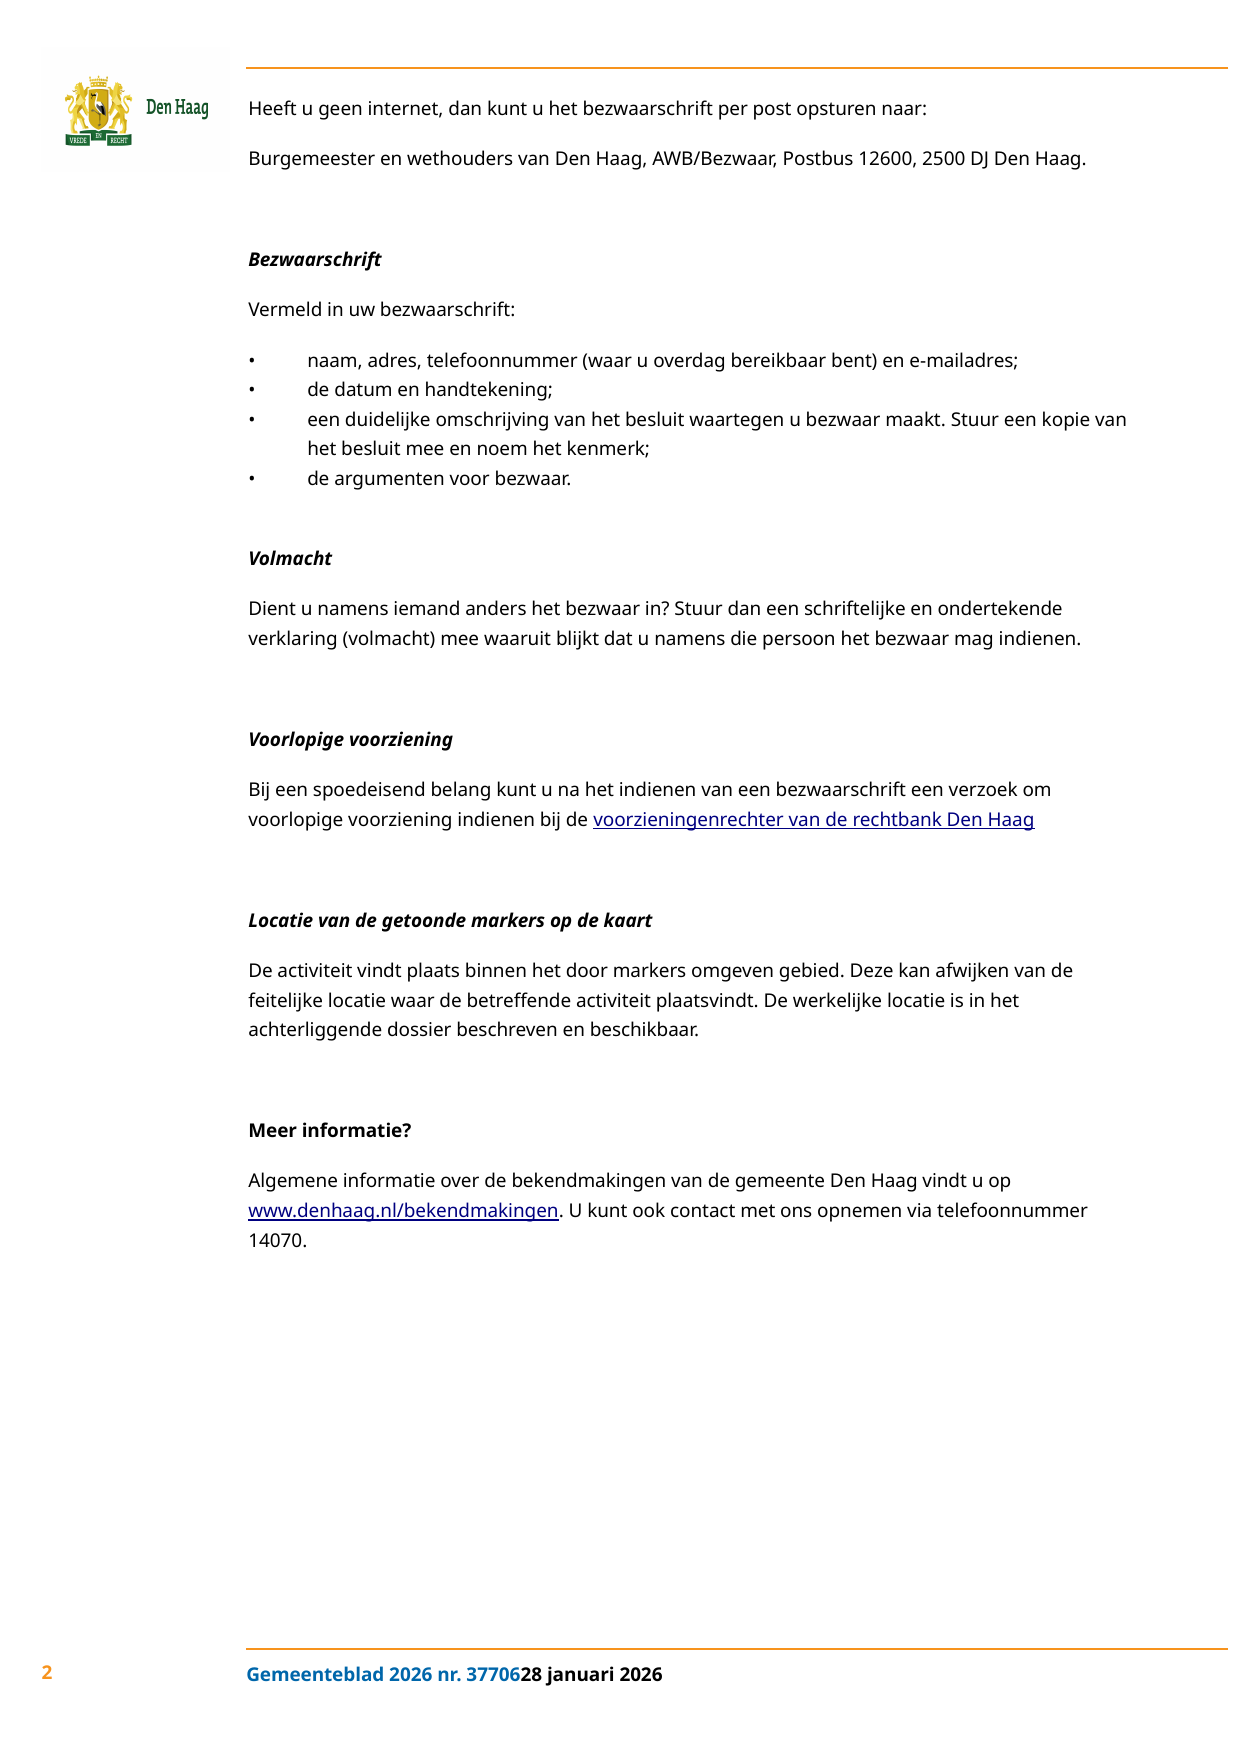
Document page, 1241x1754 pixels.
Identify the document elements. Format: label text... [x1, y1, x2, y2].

list naam, adres, telefoonnummer (waar u overdag bereikbaar bent) en e-mailadres; [248, 347, 1152, 373]
list de argumenten voor bezwaar. [248, 465, 1152, 491]
text Voorlopige voorziening [248, 726, 1152, 752]
text Volmacht [248, 545, 1152, 571]
text Locatie van de getoonde markers op de kaart [248, 907, 1152, 933]
text Burgemeester en wethouders van Den Haag, AWB/Bezwaar, Postbus 12600, 2500 DJ Den Haag. [248, 145, 1152, 171]
text Bezwaarschrift [248, 246, 1152, 272]
text Bij een spoedeisend belang kunt u na het indienen van een bezwaarschrift een verzoek om voorlopige voorziening indienen bij de voorzieningenrechter van de rechtbank Den Haag [248, 776, 1152, 832]
text Vermeld in uw bezwaarschrift: [248, 296, 1152, 322]
picture [41, 47, 231, 172]
text Dient u namens iemand anders het bezwaar in? Stuur dan een schriftelijke en ondertekende verklaring (volmacht) mee waaruit blijkt dat u namens die persoon het bezwaar mag indienen. [248, 596, 1152, 651]
text Meer informatie? [248, 1117, 1152, 1143]
list een duidelijke omschrijving van het besluit waartegen u bezwaar maakt. Stuur een kopie van het besluit mee en noem het kenmerk; [248, 406, 1152, 461]
text De activiteit vindt plaats binnen het door markers omgeven gebied. Deze kan afwijken van de feitelijke locatie waar de betreffende activiteit plaatsvindt. De werkelijke locatie is in het achterliggende dossier beschreven en beschikbaar. [248, 957, 1152, 1042]
text Heeft u geen internet, dan kunt u het bezwaarschrift per post opsturen naar: [248, 95, 1152, 121]
list de datum en handtekening; [248, 376, 1152, 402]
text Algemene informatie over de bekendmakingen van de gemeente Den Haag vindt u op www.denhaag.nl/bekendmakingen. U kunt ook contact met ons opnemen via telefoonnummer 14070. [248, 1168, 1152, 1253]
